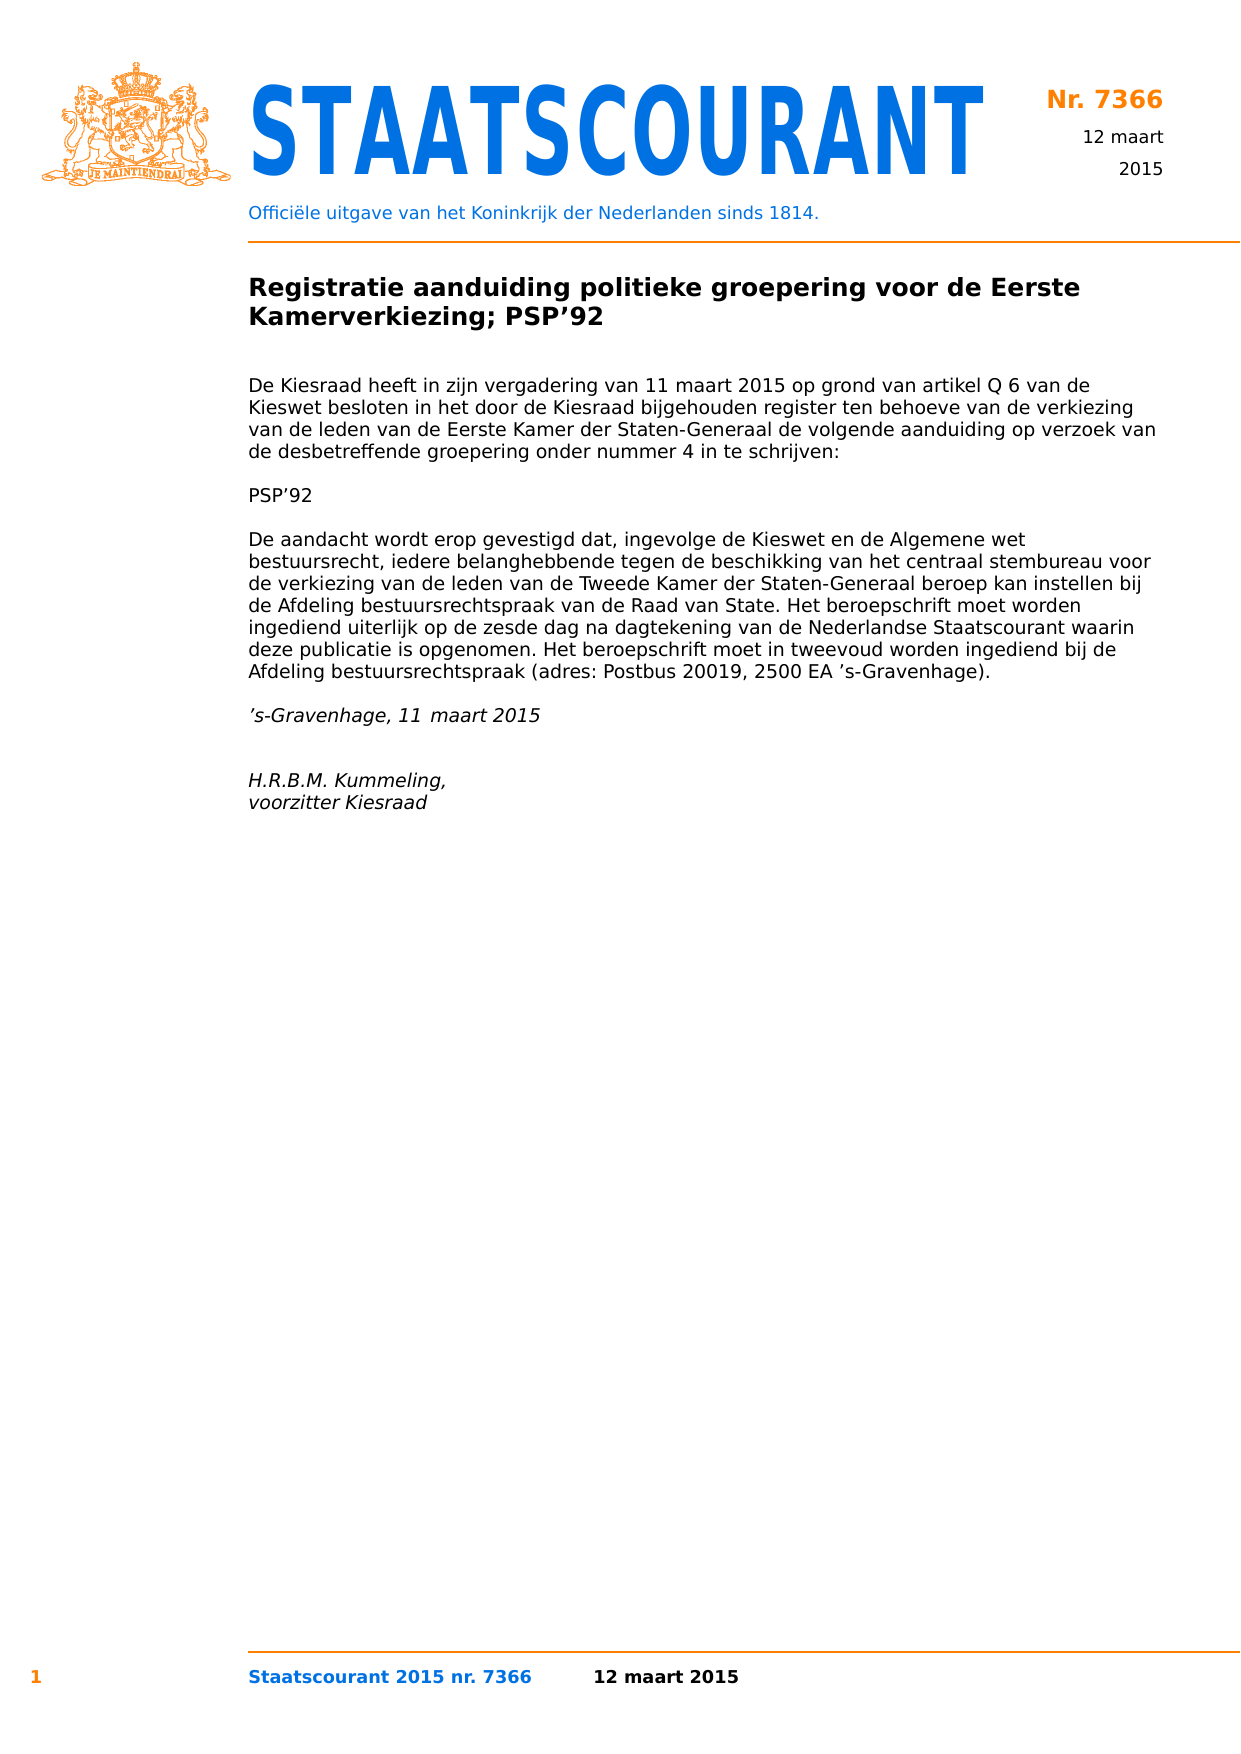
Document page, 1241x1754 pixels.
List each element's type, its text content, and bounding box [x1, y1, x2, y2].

text ’s-Gravenhage, 11 maart 2015 [248, 704, 1163, 726]
table_header Nr. 7366 [998, 62, 1240, 121]
table_cell 12 maart [998, 121, 1240, 153]
table_cell 2015 [998, 153, 1240, 203]
picture [41, 62, 231, 186]
text De Kiesraad heeft in zijn vergadering van 11 maart 2015 op grond van artikel Q 6 van de Kieswet besloten in het door de Kiesraad bijgehouden register ten behoeve van de verkiezing van de leden van de Eerste Kamer der Staten-Generaal de volgende aanduiding op verzoek van de desbetreffende groepering onder nummer 4 in te schrijven: [248, 375, 1163, 463]
text H.R.B.M. Kummeling, voorzitter Kiesraad [248, 748, 1163, 814]
table_header [25, 62, 248, 241]
table_header STAATSCOURANT [248, 62, 998, 203]
subtitle Registratie aanduiding politieke groepering voor de Eerste Kamerverkiezing; PSP’92 [248, 273, 1163, 331]
text De aandacht wordt erop gevestigd dat, ingevolge de Kieswet en de Algemene wet bestuursrecht, iedere belanghebbende tegen de beschikking van het centraal stembureau voor de verkiezing van de leden van de Tweede Kamer der Staten-Generaal beroep kan instellen bij de Afdeling bestuursrechtspraak van de Raad van State. Het beroepschrift moet worden ingediend uiterlijk op de zesde dag na dagtekening van de Nederlandse Staatscourant waarin deze publicatie is opgenomen. Het beroepschrift moet in tweevoud worden ingediend bij de Afdeling bestuursrechtspraak (adres: Postbus 20019, 2500 EA ’s-Gravenhage). [248, 529, 1163, 683]
text PSP’92 [248, 485, 1163, 507]
table_cell Officiële uitgave van het Koninkrijk der Nederlanden sinds 1814. [248, 203, 1240, 241]
